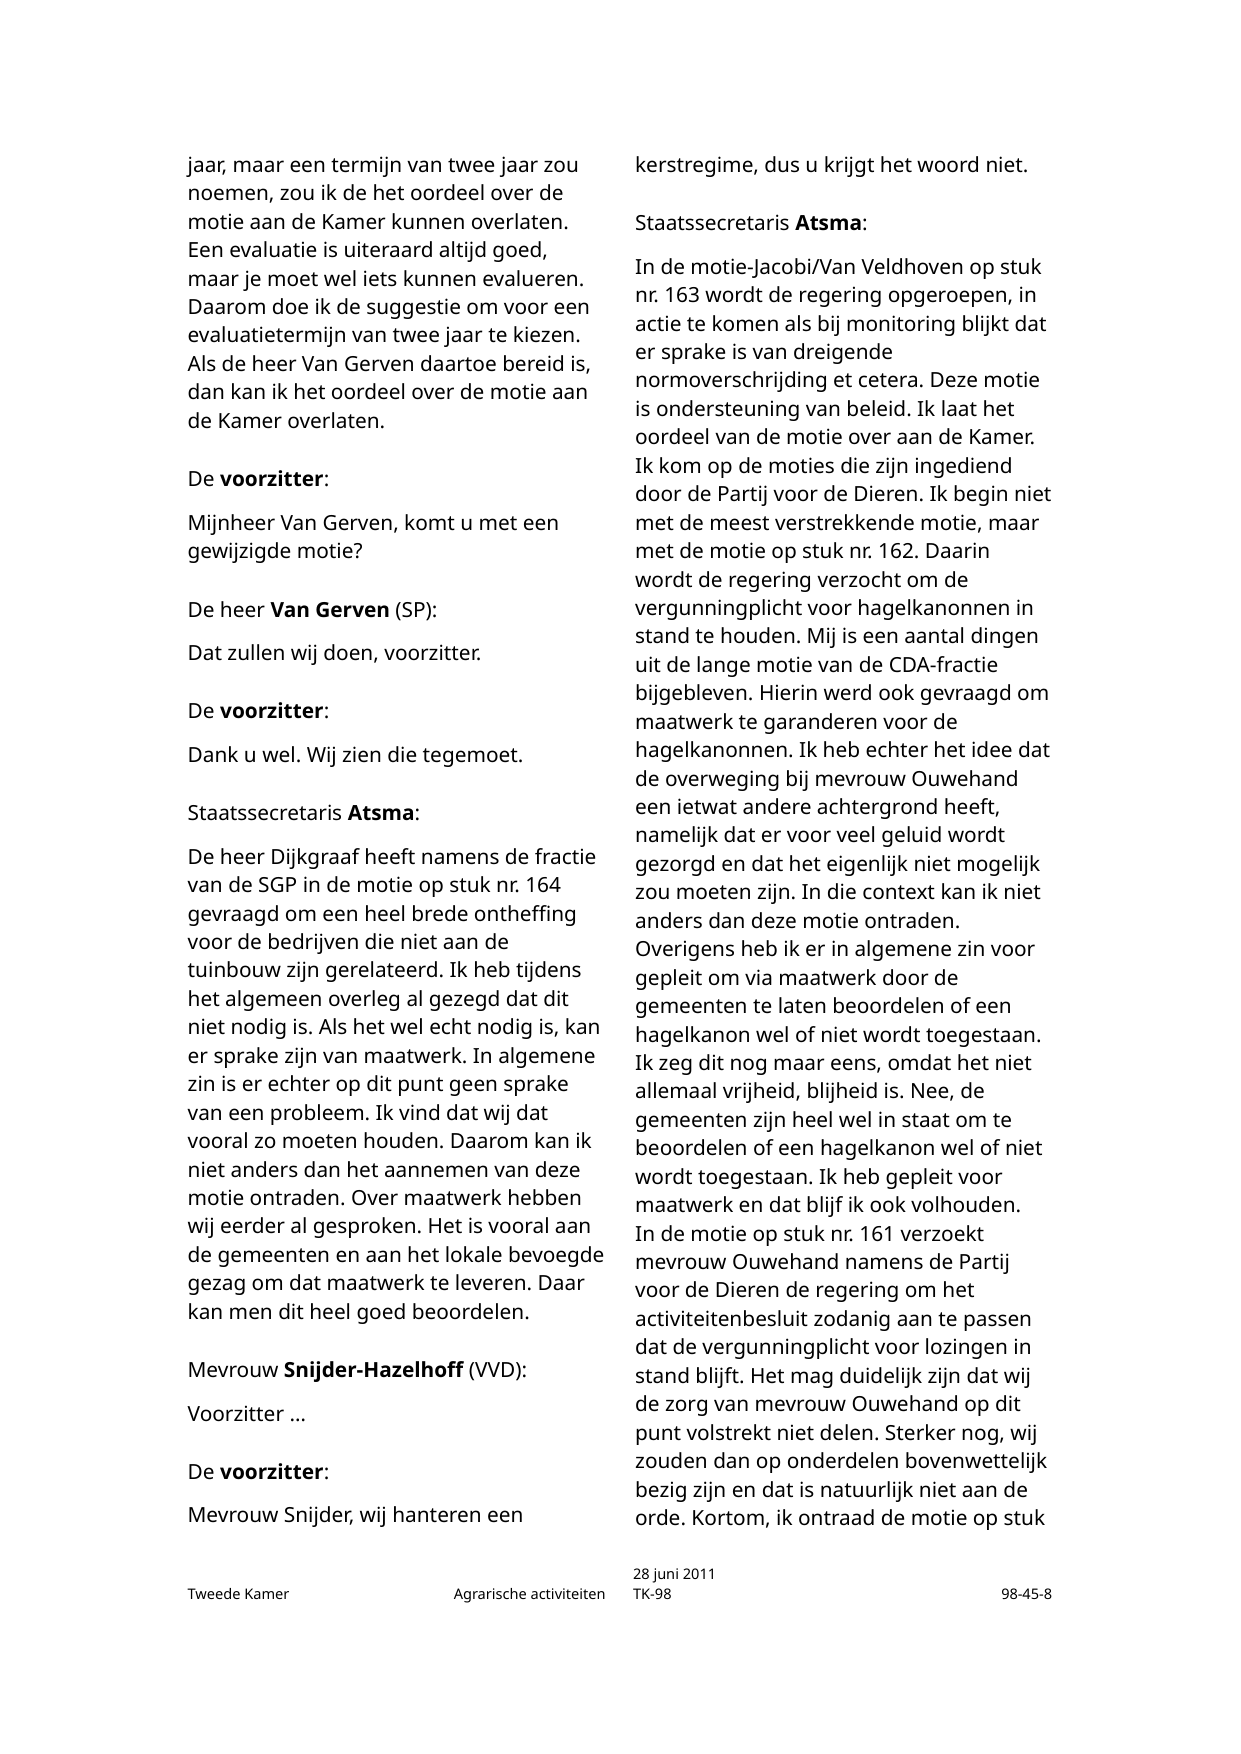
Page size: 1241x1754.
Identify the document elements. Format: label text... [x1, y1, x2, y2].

text Ik kom op de moties die zijn ingediend door de Partij voor de Dieren. Ik begin niet met de meest verstrekkende motie, maar met de motie op stuk nr. 162. Daarin wordt de regering verzocht om de vergunningplicht voor hagelkanonnen in stand te houden. Mij is een aantal dingen uit de lange motie van de CDA-fractie bijgebleven. Hierin werd ook gevraagd om maatwerk te garanderen voor de hagelkanonnen. Ik heb echter het idee dat de overweging bij mevrouw Ouwehand een ietwat andere achtergrond heeft, namelijk dat er voor veel geluid wordt gezorgd en dat het eigenlijk niet mogelijk zou moeten zijn. In die context kan ik niet anders dan deze motie ontraden. Overigens heb ik er in algemene zin voor gepleit om via maatwerk door de gemeenten te laten beoordelen of een hagelkanon wel of niet wordt toegestaan. Ik zeg dit nog maar eens, omdat het niet allemaal vrijheid, blijheid is. Nee, de gemeenten zijn heel wel in staat om te beoordelen of een hagelkanon wel of niet wordt toegestaan. Ik heb gepleit voor maatwerk en dat blijf ik ook volhouden. [635, 451, 1053, 1219]
text jaar, maar een termijn van twee jaar zou noemen, zou ik de het oordeel over de motie aan de Kamer kunnen overlaten. Een evaluatie is uiteraard altijd goed, maar je moet wel iets kunnen evalueren. Daarom doe ik de suggestie om voor een evaluatietermijn van twee jaar te kiezen. Als de heer Van Gerven daartoe bereid is, dan kan ik het oordeel over de motie aan de Kamer overlaten. [187, 150, 605, 434]
text In de motie op stuk nr. 161 verzoekt mevrouw Ouwehand namens de Partij voor de Dieren de regering om het activiteitenbesluit zodanig aan te passen dat de vergunningplicht voor lozingen in stand blijft. Het mag duidelijk zijn dat wij de zorg van mevrouw Ouwehand op dit punt volstrekt niet delen. Sterker nog, wij zouden dan op onderdelen bovenwettelijk bezig zijn en dat is natuurlijk niet aan de orde. Kortom, ik ontraad de motie op stuk [635, 1219, 1053, 1532]
text De voorzitter: [187, 1457, 605, 1486]
text Dank u wel. Wij zien die tegemoet. [187, 740, 605, 768]
text In de motie-Jacobi/Van Veldhoven op stuk nr. 163 wordt de regering opgeroepen, in actie te komen als bij monitoring blijkt dat er sprake is van dreigende normoverschrijding et cetera. Deze motie is ondersteuning van beleid. Ik laat het oordeel van de motie over aan de Kamer. [635, 252, 1053, 451]
text Staatssecretaris Atsma: [635, 208, 1053, 237]
text Voorzitter … [187, 1399, 605, 1427]
text De heer Dijkgraaf heeft namens de fractie van de SGP in de motie op stuk nr. 164 gevraagd om een heel brede ontheffing voor de bedrijven die niet aan de tuinbouw zijn gerelateerd. Ik heb tijdens het algemeen overleg al gezegd dat dit niet nodig is. Als het wel echt nodig is, kan er sprake zijn van maatwerk. In algemene zin is er echter op dit punt geen sprake van een probleem. Ik vind dat wij dat vooral zo moeten houden. Daarom kan ik niet anders dan het aannemen van deze motie ontraden. Over maatwerk hebben wij eerder al gesproken. Het is vooral aan de gemeenten en aan het lokale bevoegde gezag om dat maatwerk te leveren. Daar kan men dit heel goed beoordelen. [187, 842, 605, 1325]
text Mevrouw Snijder-Hazelhoff (VVD): [187, 1355, 605, 1384]
text De voorzitter: [187, 464, 605, 493]
text De heer Van Gerven (SP): [187, 595, 605, 623]
text Staatssecretaris Atsma: [187, 798, 605, 827]
text kerstregime, dus u krijgt het woord niet. [635, 150, 1053, 178]
text De voorzitter: [187, 697, 605, 725]
text Dat zullen wij doen, voorzitter. [187, 638, 605, 667]
text Mevrouw Snijder, wij hanteren een [187, 1501, 605, 1529]
text Mijnheer Van Gerven, komt u met een gewijzigde motie? [187, 508, 605, 565]
